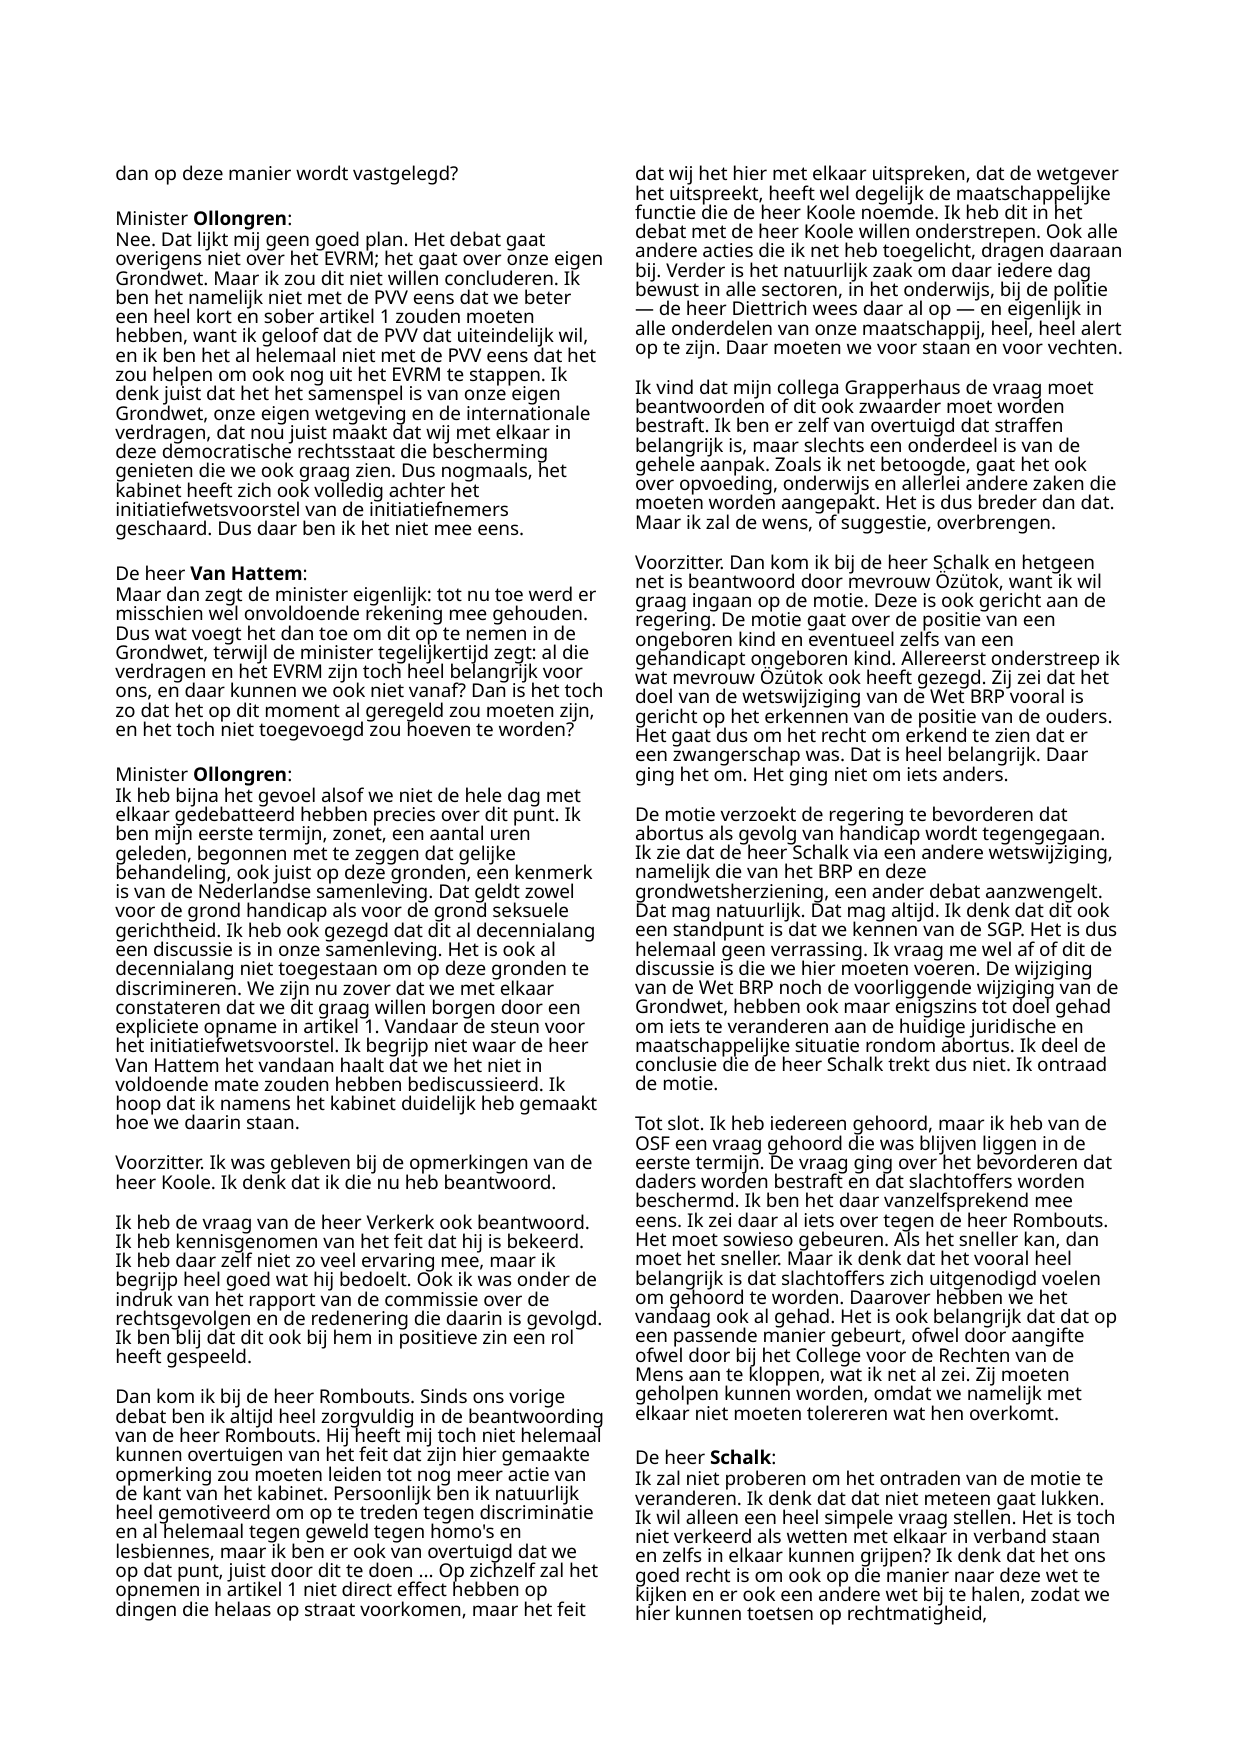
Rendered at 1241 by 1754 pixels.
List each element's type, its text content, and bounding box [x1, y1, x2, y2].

text Minister Ollongren: [115, 761, 605, 787]
text Tot slot. Ik heb iedereen gehoord, maar ik heb van de OSF een vraag gehoord die was blijven liggen in de eerste termijn. De vraag ging over het bevorderen dat daders worden bestraft en dat slachtoffers worden beschermd. Ik ben het daar vanzelfsprekend mee eens. Ik zei daar al iets over tegen de heer Rombouts. Het moet sowieso gebeuren. Als het sneller kan, dan moet het sneller. Maar ik denk dat het vooral heel belangrijk is dat slachtoffers zich uitgenodigd voelen om gehoord te worden. Daarover hebben we het vandaag ook al gehad. Het is ook belangrijk dat dat op een passende manier gebeurt, ofwel door aangifte ofwel door bij het College voor de Rechten van de Mens aan te kloppen, wat ik net al zei. Zij moeten geholpen kunnen worden, omdat we namelijk met elkaar niet moeten tolereren wat hen overkomt. [635, 1115, 1125, 1424]
text De heer Van Hattem: [115, 560, 605, 586]
text Ik zal niet proberen om het ontraden van de motie te veranderen. Ik denk dat dat niet meteen gaat lukken. Ik wil alleen een heel simpele vraag stellen. Het is toch niet verkeerd als wetten met elkaar in verband staan en zelfs in elkaar kunnen grijpen? Ik denk dat het ons goed recht is om ook op die manier naar deze wet te kijken en er ook een andere wet bij te halen, zodat we hier kunnen toetsen op rechtmatigheid, [635, 1470, 1125, 1624]
text De motie verzoekt de regering te bevorderen dat abortus als gevolg van handicap wordt tegengegaan. Ik zie dat de heer Schalk via een andere wetswijziging, namelijk die van het BRP en deze grondwetsherziening, een ander debat aanzwengelt. Dat mag natuurlijk. Dat mag altijd. Ik denk dat dit ook een standpunt is dat we kennen van de SGP. Het is dus helemaal geen verrassing. Ik vraag me wel af of dit de discussie is die we hier moeten voeren. De wijziging van de Wet BRP noch de voorliggende wijziging van de Grondwet, hebben ook maar enigszins tot doel gehad om iets te veranderen aan de huidige juridische en maatschappelijke situatie rondom abortus. Ik deel de conclusie die de heer Schalk trekt dus niet. Ik ontraad de motie. [635, 806, 1125, 1095]
text Maar dan zegt de minister eigenlijk: tot nu toe werd er misschien wel onvoldoende rekening mee gehouden. Dus wat voegt het dan toe om dit op te nemen in de Grondwet, terwijl de minister tegelijkertijd zegt: al die verdragen en het EVRM zijn toch heel belangrijk voor ons, en daar kunnen we ook niet vanaf? Dan is het toch zo dat het op dit moment al geregeld zou moeten zijn, en het toch niet toegevoegd zou hoeven te worden? [115, 586, 605, 740]
text Ik heb de vraag van de heer Verkerk ook beantwoord. Ik heb kennisgenomen van het feit dat hij is bekeerd. Ik heb daar zelf niet zo veel ervaring mee, maar ik begrijp heel goed wat hij bedoelt. Ook ik was onder de indruk van het rapport van de commissie over de rechtsgevolgen en de redenering die daarin is gevolgd. Ik ben blij dat dit ook bij hem in positieve zin een rol heeft gespeeld. [115, 1214, 605, 1368]
text Nee. Dat lijkt mij geen goed plan. Het debat gaat overigens niet over het EVRM; het gaat over onze eigen Grondwet. Maar ik zou dit niet willen concluderen. Ik ben het namelijk niet met de PVV eens dat we beter een heel kort en sober artikel 1 zouden moeten hebben, want ik geloof dat de PVV dat uiteindelijk wil, en ik ben het al helemaal niet met de PVV eens dat het zou helpen om ook nog uit het EVRM te stappen. Ik denk juist dat het het samenspel is van onze eigen Grondwet, onze eigen wetgeving en de internationale verdragen, dat nou juist maakt dat wij met elkaar in deze democratische rechtsstaat die bescherming genieten die we ook graag zien. Dus nogmaals, het kabinet heeft zich ook volledig achter het initiatiefwetsvoorstel van de initiatiefnemers geschaard. Dus daar ben ik het niet mee eens. [115, 231, 605, 539]
text Minister Ollongren: [115, 205, 605, 231]
text Ik heb bijna het gevoel alsof we niet de hele dag met elkaar gedebatteerd hebben precies over dit punt. Ik ben mijn eerste termijn, zonet, een aantal uren geleden, begonnen met te zeggen dat gelijke behandeling, ook juist op deze gronden, een kenmerk is van de Nederlandse samenleving. Dat geldt zowel voor de grond handicap als voor de grond seksuele gerichtheid. Ik heb ook gezegd dat dit al decennialang een discussie is in onze samenleving. Het is ook al decennialang niet toegestaan om op deze gronden te discrimineren. We zijn nu zover dat we met elkaar constateren dat we dit graag willen borgen door een expliciete opname in artikel 1. Vandaar de steun voor het initiatiefwetsvoorstel. Ik begrijp niet waar de heer Van Hattem het vandaan haalt dat we het niet in voldoende mate zouden hebben bediscussieerd. Ik hoop dat ik namens het kabinet duidelijk heb gemaakt hoe we daarin staan. [115, 787, 605, 1134]
text dat wij het hier met elkaar uitspreken, dat de wetgever het uitspreekt, heeft wel degelijk de maatschappelijke functie die de heer Koole noemde. Ik heb dit in het debat met de heer Koole willen onderstrepen. Ook alle andere acties die ik net heb toegelicht, dragen daaraan bij. Verder is het natuurlijk zaak om daar iedere dag bewust in alle sectoren, in het onderwijs, bij de politie — de heer Diettrich wees daar al op — en eigenlijk in alle onderdelen van onze maatschappij, heel, heel alert op te zijn. Daar moeten we voor staan en voor vechten. [635, 165, 1125, 358]
text Voorzitter. Ik was gebleven bij de opmerkingen van de heer Koole. Ik denk dat ik die nu heb beantwoord. [115, 1154, 605, 1193]
text De heer Schalk: [635, 1444, 1125, 1470]
text Dan kom ik bij de heer Rombouts. Sinds ons vorige debat ben ik altijd heel zorgvuldig in de beantwoording van de heer Rombouts. Hij heeft mij toch niet helemaal kunnen overtuigen van het feit dat zijn hier gemaakte opmerking zou moeten leiden tot nog meer actie van de kant van het kabinet. Persoonlijk ben ik natuurlijk heel gemotiveerd om op te treden tegen discriminatie en al helemaal tegen geweld tegen homo's en lesbiennes, maar ik ben er ook van overtuigd dat we op dat punt, juist door dit te doen ... Op zichzelf zal het opnemen in artikel 1 niet direct effect hebben op dingen die helaas op straat voorkomen, maar het feit [115, 1388, 605, 1620]
text Ik vind dat mijn collega Grapperhaus de vraag moet beantwoorden of dit ook zwaarder moet worden bestraft. Ik ben er zelf van overtuigd dat straffen belangrijk is, maar slechts een onderdeel is van de gehele aanpak. Zoals ik net betoogde, gaat het ook over opvoeding, onderwijs en allerlei andere zaken die moeten worden aangepakt. Het is dus breder dan dat. Maar ik zal de wens, of suggestie, overbrengen. [635, 379, 1125, 533]
text Voorzitter. Dan kom ik bij de heer Schalk en hetgeen net is beantwoord door mevrouw Özütok, want ik wil graag ingaan op de motie. Deze is ook gericht aan de regering. De motie gaat over de positie van een ongeboren kind en eventueel zelfs van een gehandicapt ongeboren kind. Allereerst onderstreep ik wat mevrouw Özütok ook heeft gezegd. Zij zei dat het doel van de wetswijziging van de Wet BRP vooral is gericht op het erkennen van de positie van de ouders. Het gaat dus om het recht om erkend te zien dat er een zwangerschap was. Dat is heel belangrijk. Daar ging het om. Het ging niet om iets anders. [635, 554, 1125, 785]
text dan op deze manier wordt vastgelegd? [115, 165, 605, 184]
